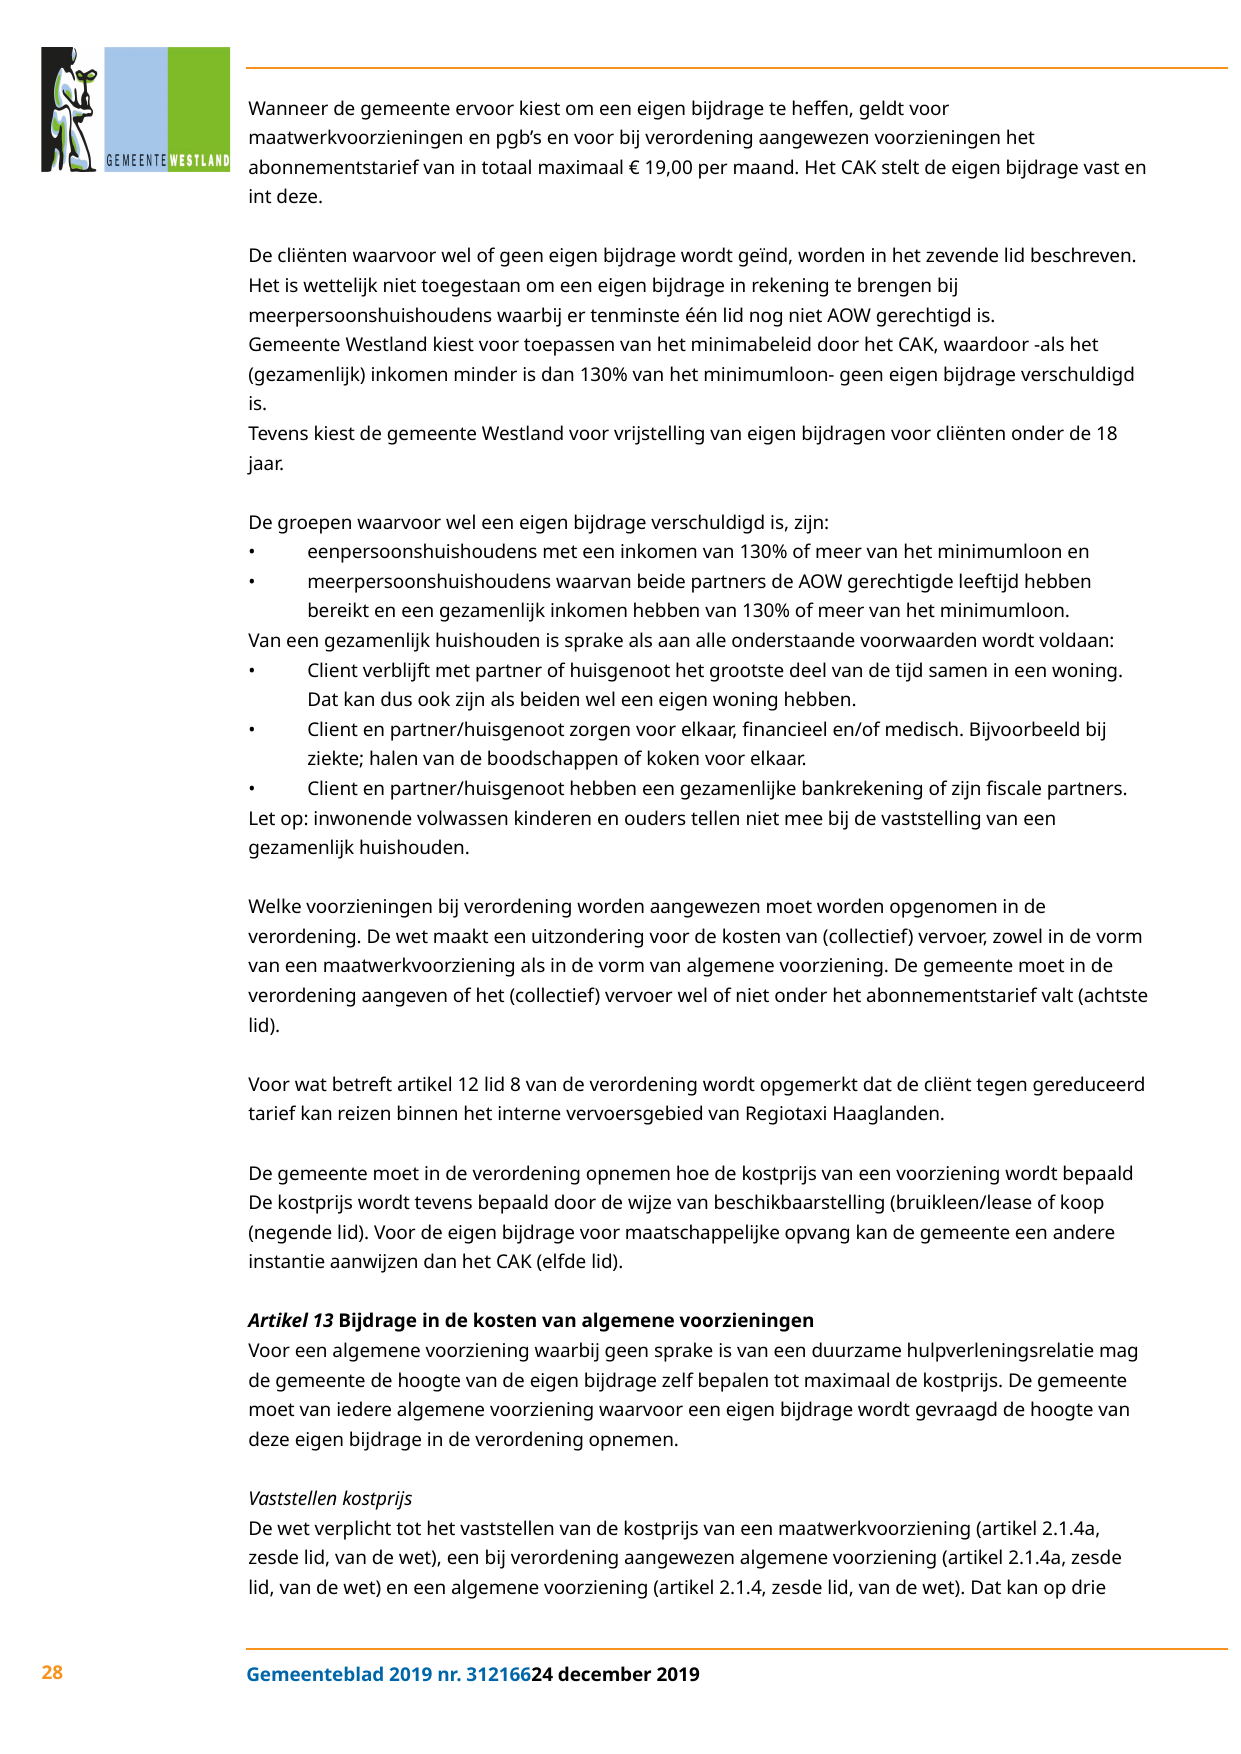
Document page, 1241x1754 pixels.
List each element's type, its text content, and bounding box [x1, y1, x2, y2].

text De gemeente moet in de verordening opnemen hoe de kostprijs van een voorziening wordt bepaald De kostprijs wordt tevens bepaald door de wijze van beschikbaarstelling (bruikleen/lease of koop (negende lid). Voor de eigen bijdrage voor maatschappelijke opvang kan de gemeente een andere instantie aanwijzen dan het CAK (elfde lid). [248, 1160, 1152, 1274]
list Client en partner/huisgenoot zorgen voor elkaar, financieel en/of medisch. Bijvoorbeeld bij ziekte; halen van de boodschappen of koken voor elkaar. [248, 716, 1152, 771]
text Voor een algemene voorziening waarbij geen sprake is van een duurzame hulpverleningsrelatie mag de gemeente de hoogte van de eigen bijdrage zelf bepalen tot maximaal de kostprijs. De gemeente moet van iedere algemene voorziening waarvoor een eigen bijdrage wordt gevraagd de hoogte van deze eigen bijdrage in de verordening opnemen. [248, 1337, 1152, 1452]
text Vaststellen kostprijs [248, 1485, 1152, 1511]
list meerpersoonshuishoudens waarvan beide partners de AOW gerechtigde leeftijd hebben bereikt en een gezamenlijk inkomen hebben van 130% of meer van het minimumloon. [248, 568, 1152, 623]
text Van een gezamenlijk huishouden is sprake als aan alle onderstaande voorwaarden wordt voldaan: [248, 627, 1152, 653]
text De groepen waarvoor wel een eigen bijdrage verschuldigd is, zijn: [248, 509, 1152, 535]
text Gemeente Westland kiest voor toepassen van het minimabeleid door het CAK, waardoor -als het (gezamenlijk) inkomen minder is dan 130% van het minimumloon- geen eigen bijdrage verschuldigd is. [248, 331, 1152, 416]
text Tevens kiest de gemeente Westland voor vrijstelling van eigen bijdragen voor cliënten onder de 18 jaar. [248, 420, 1152, 476]
list Client verblijft met partner of huisgenoot het grootste deel van de tijd samen in een woning. Dat kan dus ook zijn als beiden wel een eigen woning hebben. [248, 657, 1152, 712]
picture [41, 47, 231, 172]
list Client en partner/huisgenoot hebben een gezamenlijke bankrekening of zijn fiscale partners. [248, 775, 1152, 801]
text Wanneer de gemeente ervoor kiest om een eigen bijdrage te heffen, geldt voor maatwerkvoorzieningen en pgb’s en voor bij verordening aangewezen voorzieningen het abonnementstarief van in totaal maximaal € 19,00 per maand. Het CAK stelt de eigen bijdrage vast en int deze. [248, 95, 1152, 209]
text De cliënten waarvoor wel of geen eigen bijdrage wordt geïnd, worden in het zevende lid beschreven. [248, 243, 1152, 268]
text Let op: inwonende volwassen kinderen en ouders tellen niet mee bij de vaststelling van een gezamenlijk huishouden. [248, 805, 1152, 860]
text De wet verplicht tot het vaststellen van de kostprijs van een maatwerkvoorziening (artikel 2.1.4a, zesde lid, van de wet), een bij verordening aangewezen algemene voorziening (artikel 2.1.4a, zesde lid, van de wet) en een algemene voorziening (artikel 2.1.4, zesde lid, van de wet). Dat kan op drie [248, 1515, 1152, 1600]
text Welke voorzieningen bij verordening worden aangewezen moet worden opgenomen in de verordening. De wet maakt een uitzondering voor de kosten van (collectief) vervoer, zowel in de vorm van een maatwerkvoorziening als in de vorm van algemene voorziening. De gemeente moet in de verordening aangeven of het (collectief) vervoer wel of niet onder het abonnementstarief valt (achtste lid). [248, 893, 1152, 1038]
list eenpersoonshuishoudens met een inkomen van 130% of meer van het minimumloon en [248, 538, 1152, 564]
text Het is wettelijk niet toegestaan om een eigen bijdrage in rekening te brengen bij meerpersoonshuishoudens waarbij er tenminste één lid nog niet AOW gerechtigd is. [248, 272, 1152, 328]
text Voor wat betreft artikel 12 lid 8 van de verordening wordt opgemerkt dat de cliënt tegen gereduceerd tarief kan reizen binnen het interne vervoersgebied van Regiotaxi Haaglanden. [248, 1071, 1152, 1126]
text Artikel 13 Bijdrage in de kosten van algemene voorzieningen [248, 1308, 1152, 1333]
